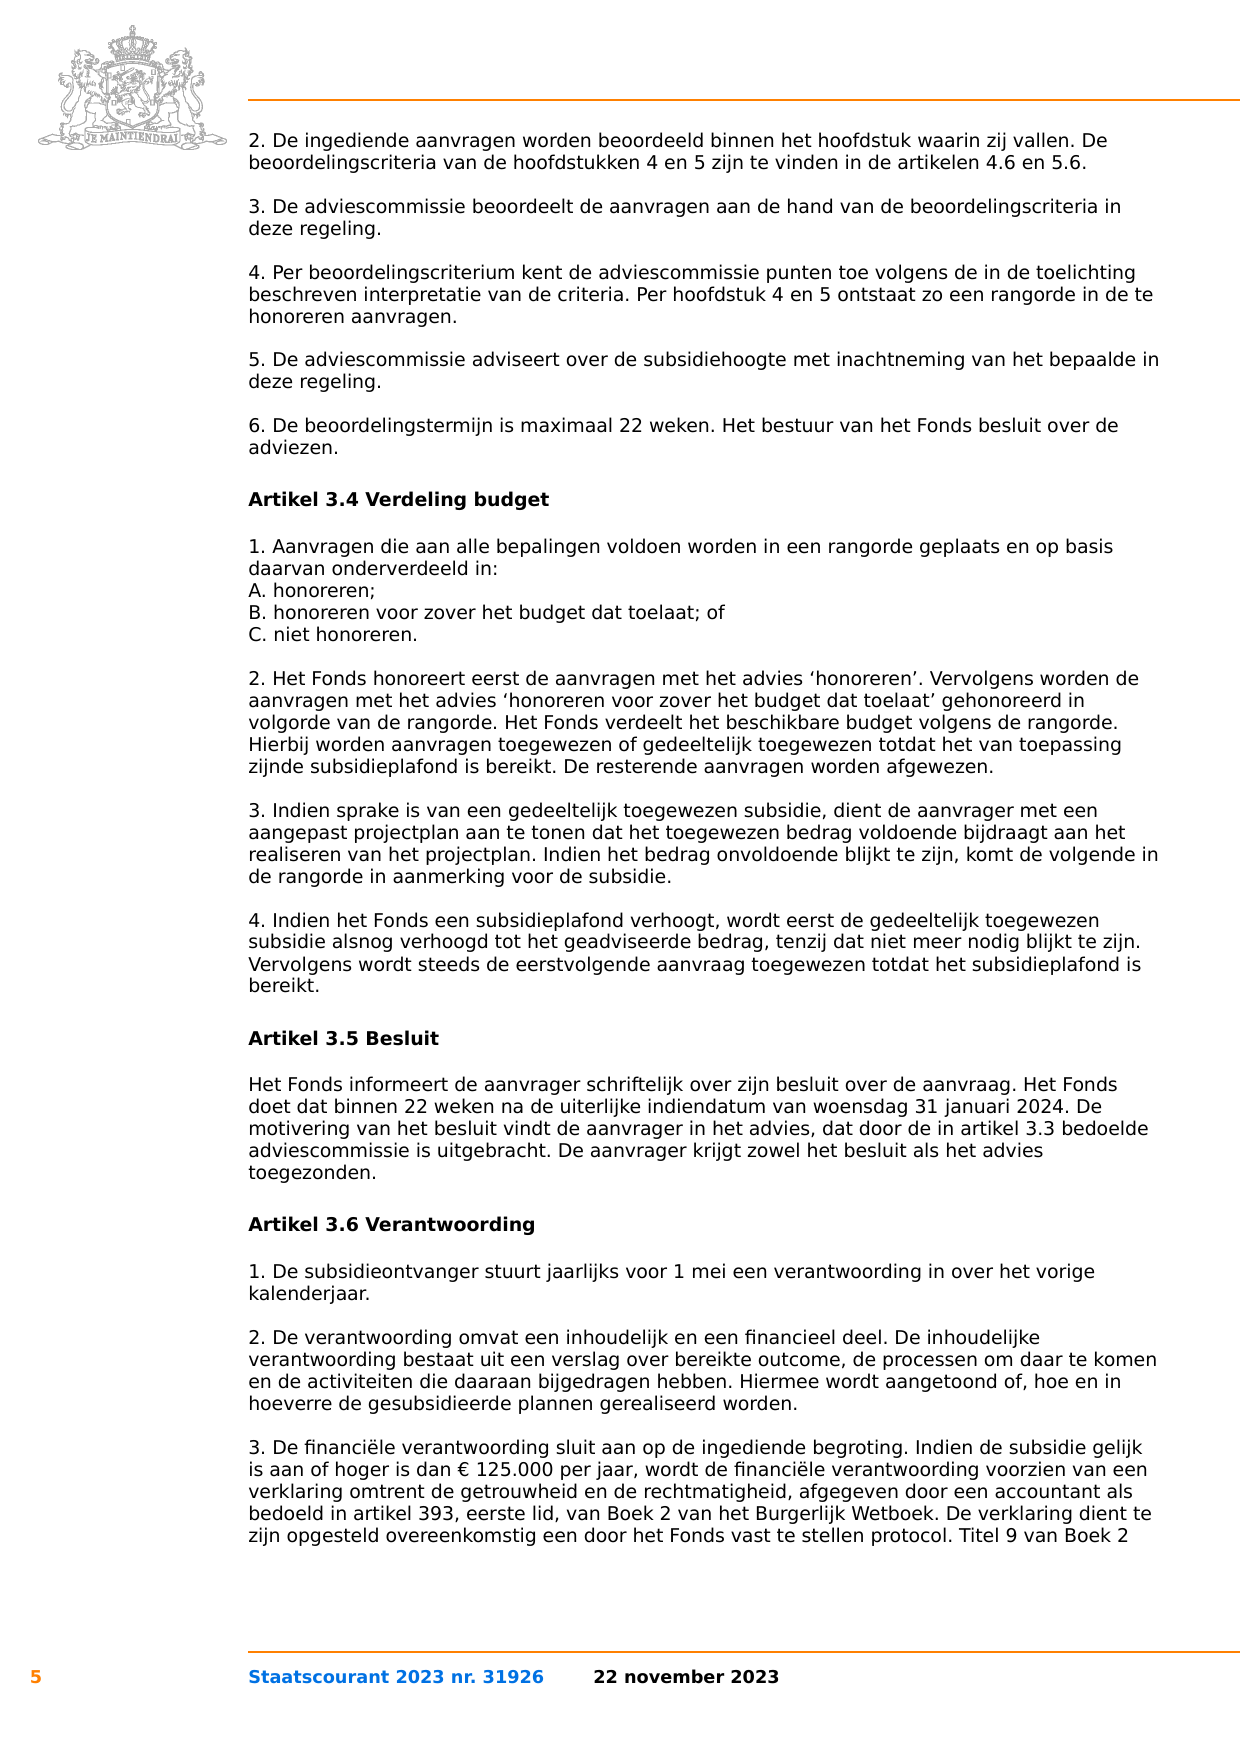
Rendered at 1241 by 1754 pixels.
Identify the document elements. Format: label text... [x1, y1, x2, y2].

text 4. Per beoordelingscriterium kent de adviescommissie punten toe volgens de in de toelichting beschreven interpretatie van de criteria. Per hoofdstuk 4 en 5 ontstaat zo een rangorde in de te honoreren aanvragen. [248, 262, 1163, 327]
subtitle Artikel 3.6 Verantwoording [248, 1214, 1163, 1236]
text C. niet honoreren. [248, 624, 1163, 646]
text 1. De subsidieontvanger stuurt jaarlijks voor 1 mei een verantwoording in over het vorige kalenderjaar. [248, 1261, 1163, 1305]
text 3. Indien sprake is van een gedeeltelijk toegewezen subsidie, dient de aanvrager met een aangepast projectplan aan te tonen dat het toegewezen bedrag voldoende bijdraagt aan het realiseren van het projectplan. Indien het bedrag onvoldoende blijkt te zijn, komt de volgende in de rangorde in aanmerking voor de subsidie. [248, 800, 1163, 888]
text 2. Het Fonds honoreert eerst de aanvragen met het advies ‘honoreren’. Vervolgens worden de aanvragen met het advies ‘honoreren voor zover het budget dat toelaat’ gehonoreerd in volgorde van de rangorde. Het Fonds verdeelt het beschikbare budget volgens de rangorde. Hierbij worden aanvragen toegewezen of gedeeltelijk toegewezen totdat het van toepassing zijnde subsidieplafond is bereikt. De resterende aanvragen worden afgewezen. [248, 668, 1163, 778]
text 3. De financiële verantwoording sluit aan op de ingediende begroting. Indien de subsidie gelijk is aan of hoger is dan € 125.000 per jaar, wordt de financiële verantwoording voorzien van een verklaring omtrent de getrouwheid en de rechtmatigheid, afgegeven door een accountant als bedoeld in artikel 393, eerste lid, van Boek 2 van het Burgerlijk Wetboek. De verklaring dient te zijn opgesteld overeenkomstig een door het Fonds vast te stellen protocol. Titel 9 van Boek 2 [248, 1437, 1163, 1547]
text 3. De adviescommissie beoordeelt de aanvragen aan de hand van de beoordelingscriteria in deze regeling. [248, 196, 1163, 240]
subtitle Artikel 3.4 Verdeling budget [248, 489, 1163, 511]
text A. honoreren; [248, 580, 1163, 602]
text 4. Indien het Fonds een subsidieplafond verhoogt, wordt eerst de gedeeltelijk toegewezen subsidie alsnog verhoogd tot het geadviseerde bedrag, tenzij dat niet meer nodig blijkt te zijn. Vervolgens wordt steeds de eerstvolgende aanvraag toegewezen totdat het subsidieplafond is bereikt. [248, 909, 1163, 997]
text 2. De verantwoording omvat een inhoudelijk en een financieel deel. De inhoudelijke verantwoording bestaat uit een verslag over bereikte outcome, de processen om daar te komen en de activiteiten die daaraan bijgedragen hebben. Hiermee wordt aangetoond of, hoe en in hoeverre de gesubsidieerde plannen gerealiseerd worden. [248, 1327, 1163, 1415]
text 6. De beoordelingstermijn is maximaal 22 weken. Het bestuur van het Fonds besluit over de adviezen. [248, 415, 1163, 459]
text B. honoreren voor zover het budget dat toelaat; of [248, 602, 1163, 624]
text 5. De adviescommissie adviseert over de subsidiehoogte met inachtneming van het bepaalde in deze regeling. [248, 349, 1163, 393]
text 1. Aanvragen die aan alle bepalingen voldoen worden in een rangorde geplaats en op basis daarvan onderverdeeld in: [248, 536, 1163, 580]
subtitle Artikel 3.5 Besluit [248, 1027, 1163, 1049]
picture [38, 25, 227, 150]
text Het Fonds informeert de aanvrager schriftelijk over zijn besluit over de aanvraag. Het Fonds doet dat binnen 22 weken na de uiterlijke indiendatum van woensdag 31 januari 2024. De motivering van het besluit vindt de aanvrager in het advies, dat door de in artikel 3.3 bedoelde adviescommissie is uitgebracht. De aanvrager krijgt zowel het besluit als het advies toegezonden. [248, 1074, 1163, 1184]
text 2. De ingediende aanvragen worden beoordeeld binnen het hoofdstuk waarin zij vallen. De beoordelingscriteria van de hoofdstukken 4 en 5 zijn te vinden in de artikelen 4.6 en 5.6. [248, 130, 1163, 174]
